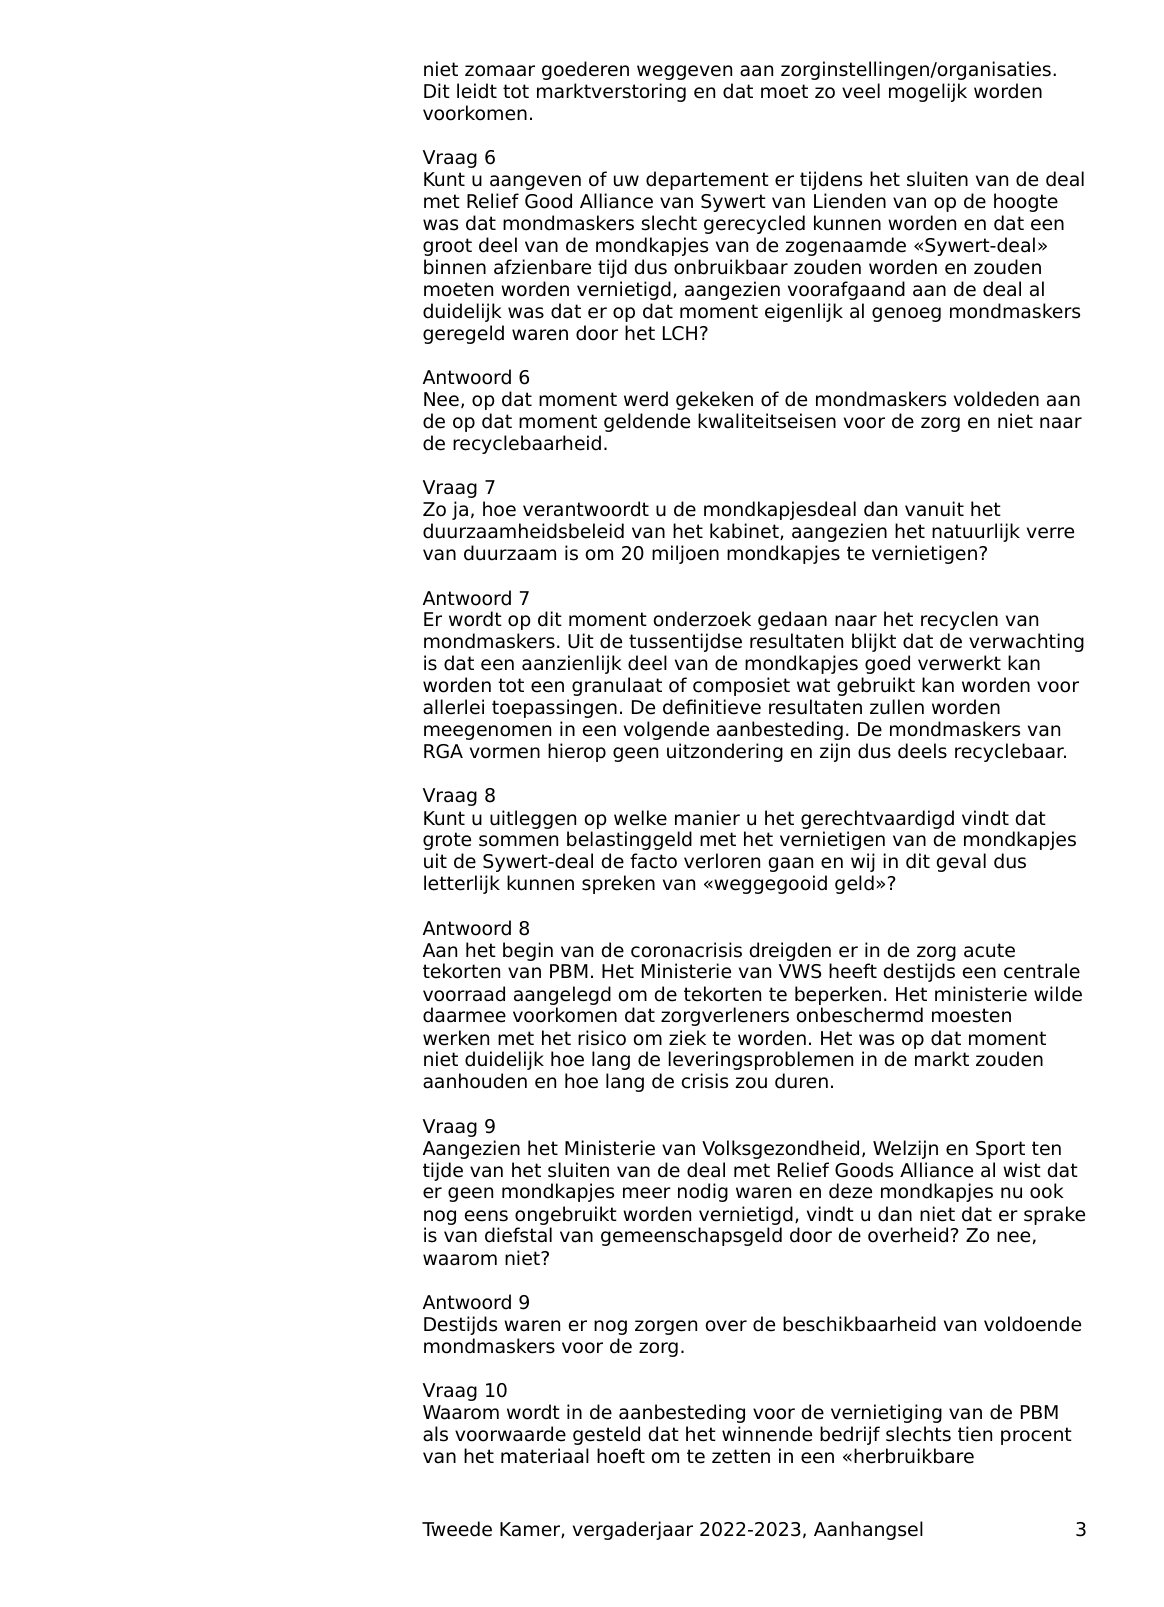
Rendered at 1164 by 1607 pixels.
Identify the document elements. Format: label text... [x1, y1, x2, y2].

text Kunt u aangeven of uw departement er tijdens het sluiten van de deal met Relief Good Alliance van Sywert van Lienden van op de hoogte was dat mondmaskers slecht gerecycled kunnen worden en dat een groot deel van de mondkapjes van de zogenaamde «Sywert-deal» binnen afzienbare tijd dus onbruikbaar zouden worden en zouden moeten worden vernietigd, aangezien voorafgaand aan de deal al duidelijk was dat er op dat moment eigenlijk al genoeg mondmaskers geregeld waren door het LCH? [422, 169, 1087, 345]
text Vraag 10 [422, 1380, 1087, 1402]
text Vraag 7 [422, 477, 1087, 499]
text Zo ja, hoe verantwoordt u de mondkapjesdeal dan vanuit het duurzaamheidsbeleid van het kabinet, aangezien het natuurlijk verre van duurzaam is om 20 miljoen mondkapjes te vernietigen? [422, 499, 1087, 565]
text Antwoord 7 [422, 587, 1087, 609]
text Vraag 6 [422, 147, 1087, 169]
text Waarom wordt in de aanbesteding voor de vernietiging van de PBM als voorwaarde gesteld dat het winnende bedrijf slechts tien procent van het materiaal hoeft om te zetten in een «herbruikbare [422, 1402, 1087, 1468]
text Nee, op dat moment werd gekeken of de mondmaskers voldeden aan de op dat moment geldende kwaliteitseisen voor de zorg en niet naar de recyclebaarheid. [422, 389, 1087, 455]
text Antwoord 9 [422, 1292, 1087, 1313]
text Kunt u uitleggen op welke manier u het gerechtvaardigd vindt dat grote sommen belastinggeld met het vernietigen van de mondkapjes uit de Sywert-deal de facto verloren gaan en wij in dit geval dus letterlijk kunnen spreken van «weggegooid geld»? [422, 807, 1087, 895]
text Vraag 9 [422, 1116, 1087, 1137]
text Vraag 8 [422, 785, 1087, 807]
text Destijds waren er nog zorgen over de beschikbaarheid van voldoende mondmaskers voor de zorg. [422, 1313, 1087, 1357]
text Antwoord 6 [422, 367, 1087, 389]
text Aangezien het Ministerie van Volksgezondheid, Welzijn en Sport ten tijde van het sluiten van de deal met Relief Goods Alliance al wist dat er geen mondkapjes meer nodig waren en deze mondkapjes nu ook nog eens ongebruikt worden vernietigd, vindt u dan niet dat er sprake is van diefstal van gemeenschapsgeld door de overheid? Zo nee, waarom niet? [422, 1137, 1087, 1269]
text Er wordt op dit moment onderzoek gedaan naar het recyclen van mondmaskers. Uit de tussentijdse resultaten blijkt dat de verwachting is dat een aanzienlijk deel van de mondkapjes goed verwerkt kan worden tot een granulaat of composiet wat gebruikt kan worden voor allerlei toepassingen. De definitieve resultaten zullen worden meegenomen in een volgende aanbesteding. De mondmaskers van RGA vormen hierop geen uitzondering en zijn dus deels recyclebaar. [422, 609, 1087, 763]
text niet zomaar goederen weggeven aan zorginstellingen/organisaties. Dit leidt tot marktverstoring en dat moet zo veel mogelijk worden voorkomen. [422, 59, 1087, 125]
text Antwoord 8 [422, 917, 1087, 939]
text Aan het begin van de coronacrisis dreigden er in de zorg acute tekorten van PBM. Het Ministerie van VWS heeft destijds een centrale voorraad aangelegd om de tekorten te beperken. Het ministerie wilde daarmee voorkomen dat zorgverleners onbeschermd moesten werken met het risico om ziek te worden. Het was op dat moment niet duidelijk hoe lang de leveringsproblemen in de markt zouden aanhouden en hoe lang de crisis zou duren. [422, 939, 1087, 1093]
